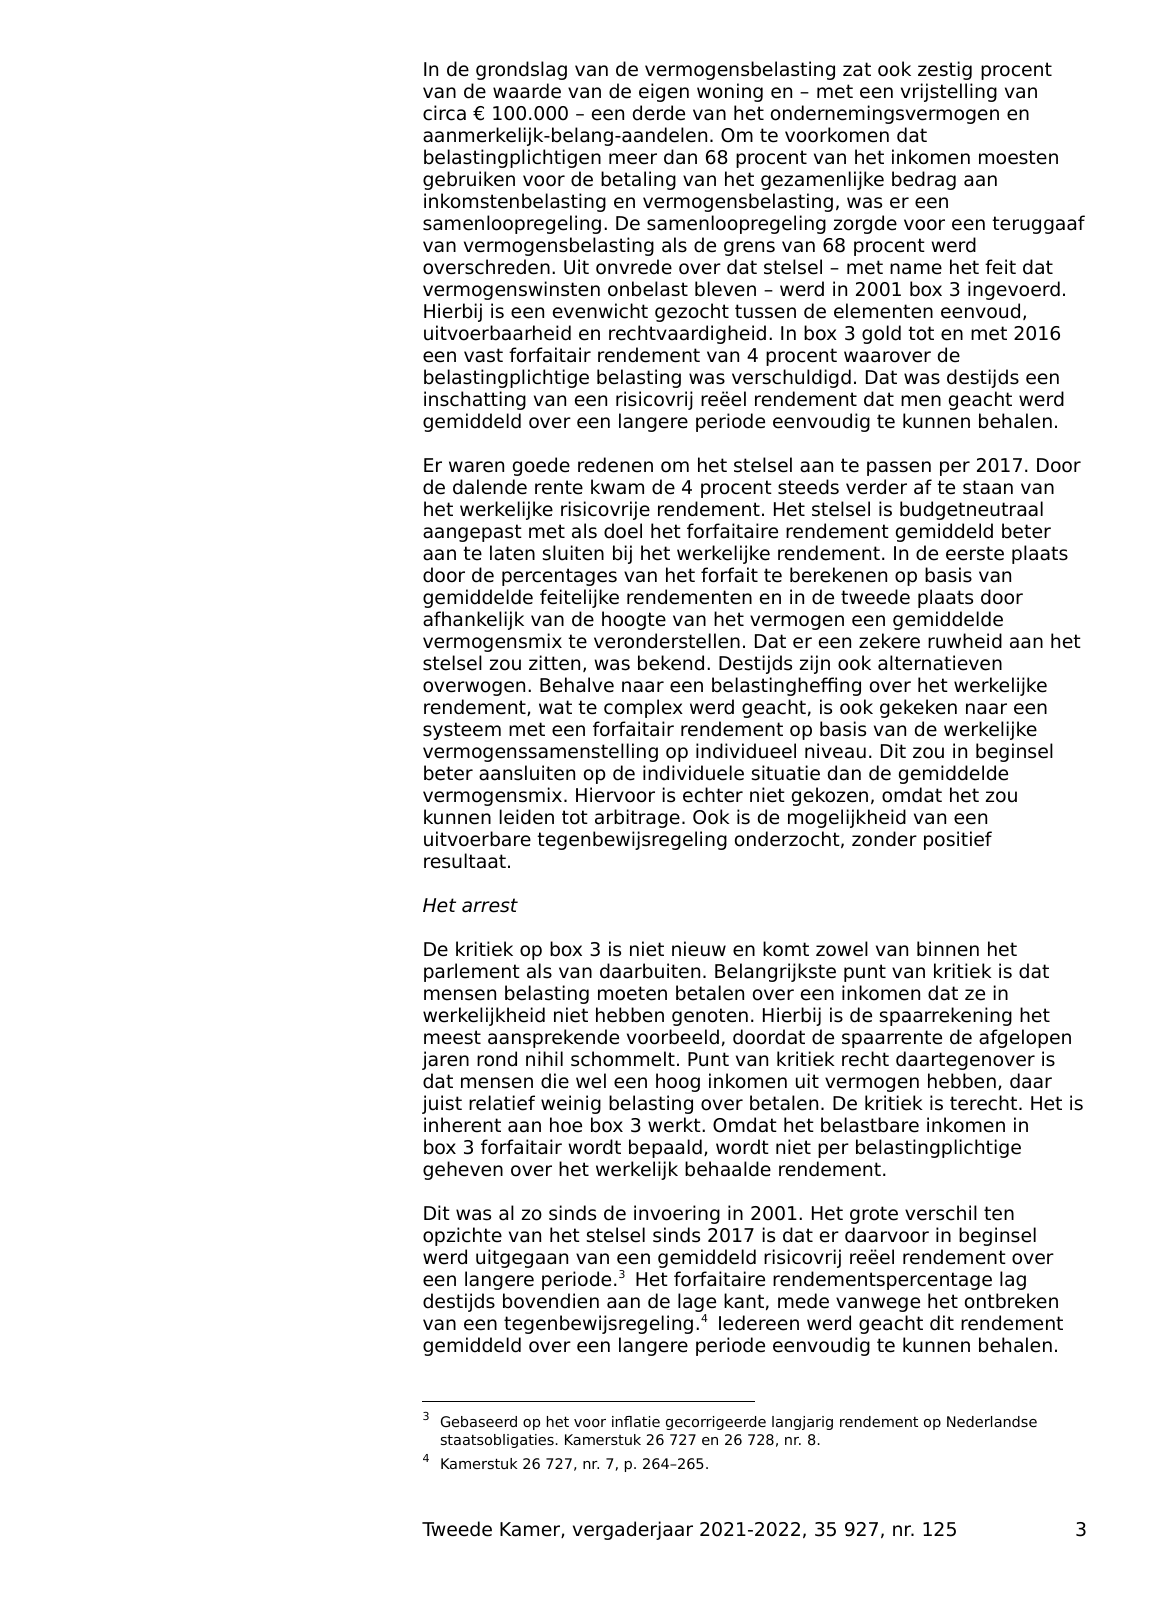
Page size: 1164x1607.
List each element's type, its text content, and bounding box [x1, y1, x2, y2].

text Dit was al zo sinds de invoering in 2001. Het grote verschil ten opzichte van het stelsel sinds 2017 is dat er daarvoor in beginsel werd uitgegaan van een gemiddeld risicovrij reëel rendement over een langere periode. Het forfaitaire rendementspercentage lag destijds bovendien aan de lage kant, mede vanwege het ontbreken van een tegenbewijsregeling. Iedereen werd geacht dit rendement gemiddeld over een langere periode eenvoudig te kunnen behalen. [422, 1203, 1087, 1357]
subtitle Het arrest [422, 895, 1087, 917]
text Er waren goede redenen om het stelsel aan te passen per 2017. Door de dalende rente kwam de 4 procent steeds verder af te staan van het werkelijke risicovrije rendement. Het stelsel is budgetneutraal aangepast met als doel het forfaitaire rendement gemiddeld beter aan te laten sluiten bij het werkelijke rendement. In de eerste plaats door de percentages van het forfait te berekenen op basis van gemiddelde feitelijke rendementen en in de tweede plaats door afhankelijk van de hoogte van het vermogen een gemiddelde vermogensmix te veronderstellen. Dat er een zekere ruwheid aan het stelsel zou zitten, was bekend. Destijds zijn ook alternatieven overwogen. Behalve naar een belastingheffing over het werkelijke rendement, wat te complex werd geacht, is ook gekeken naar een systeem met een forfaitair rendement op basis van de werkelijke vermogenssamenstelling op individueel niveau. Dit zou in beginsel beter aansluiten op de individuele situatie dan de gemiddelde vermogensmix. Hiervoor is echter niet gekozen, omdat het zou kunnen leiden tot arbitrage. Ook is de mogelijkheid van een uitvoerbare tegenbewijsregeling onderzocht, zonder positief resultaat. [422, 455, 1087, 872]
text De kritiek op box 3 is niet nieuw en komt zowel van binnen het parlement als van daarbuiten. Belangrijkste punt van kritiek is dat mensen belasting moeten betalen over een inkomen dat ze in werkelijkheid niet hebben genoten. Hierbij is de spaarrekening het meest aansprekende voorbeeld, doordat de spaarrente de afgelopen jaren rond nihil schommelt. Punt van kritiek recht daartegenover is dat mensen die wel een hoog inkomen uit vermogen hebben, daar juist relatief weinig belasting over betalen. De kritiek is terecht. Het is inherent aan hoe box 3 werkt. Omdat het belastbare inkomen in box 3 forfaitair wordt bepaald, wordt niet per belastingplichtige geheven over het werkelijk behaalde rendement. [422, 939, 1087, 1181]
text Gebaseerd op het voor inflatie gecorrigeerde langjarig rendement op Nederlandse staatsobligaties. Kamerstuk 26 727 en 26 728, nr. 8. [422, 1410, 1087, 1449]
text Kamerstuk 26 727, nr. 7, p. 264–265. [422, 1452, 1087, 1474]
text In de grondslag van de vermogensbelasting zat ook zestig procent van de waarde van de eigen woning en – met een vrijstelling van circa € 100.000 – een derde van het ondernemingsvermogen en aanmerkelijk-belang-aandelen. Om te voorkomen dat belastingplichtigen meer dan 68 procent van het inkomen moesten gebruiken voor de betaling van het gezamenlijke bedrag aan inkomstenbelasting en vermogensbelasting, was er een samenloopregeling. De samenloopregeling zorgde voor een teruggaaf van vermogensbelasting als de grens van 68 procent werd overschreden. Uit onvrede over dat stelsel – met name het feit dat vermogenswinsten onbelast bleven – werd in 2001 box 3 ingevoerd. Hierbij is een evenwicht gezocht tussen de elementen eenvoud, uitvoerbaarheid en rechtvaardigheid. In box 3 gold tot en met 2016 een vast forfaitair rendement van 4 procent waarover de belastingplichtige belasting was verschuldigd. Dat was destijds een inschatting van een risicovrij reëel rendement dat men geacht werd gemiddeld over een langere periode eenvoudig te kunnen behalen. [422, 59, 1087, 433]
